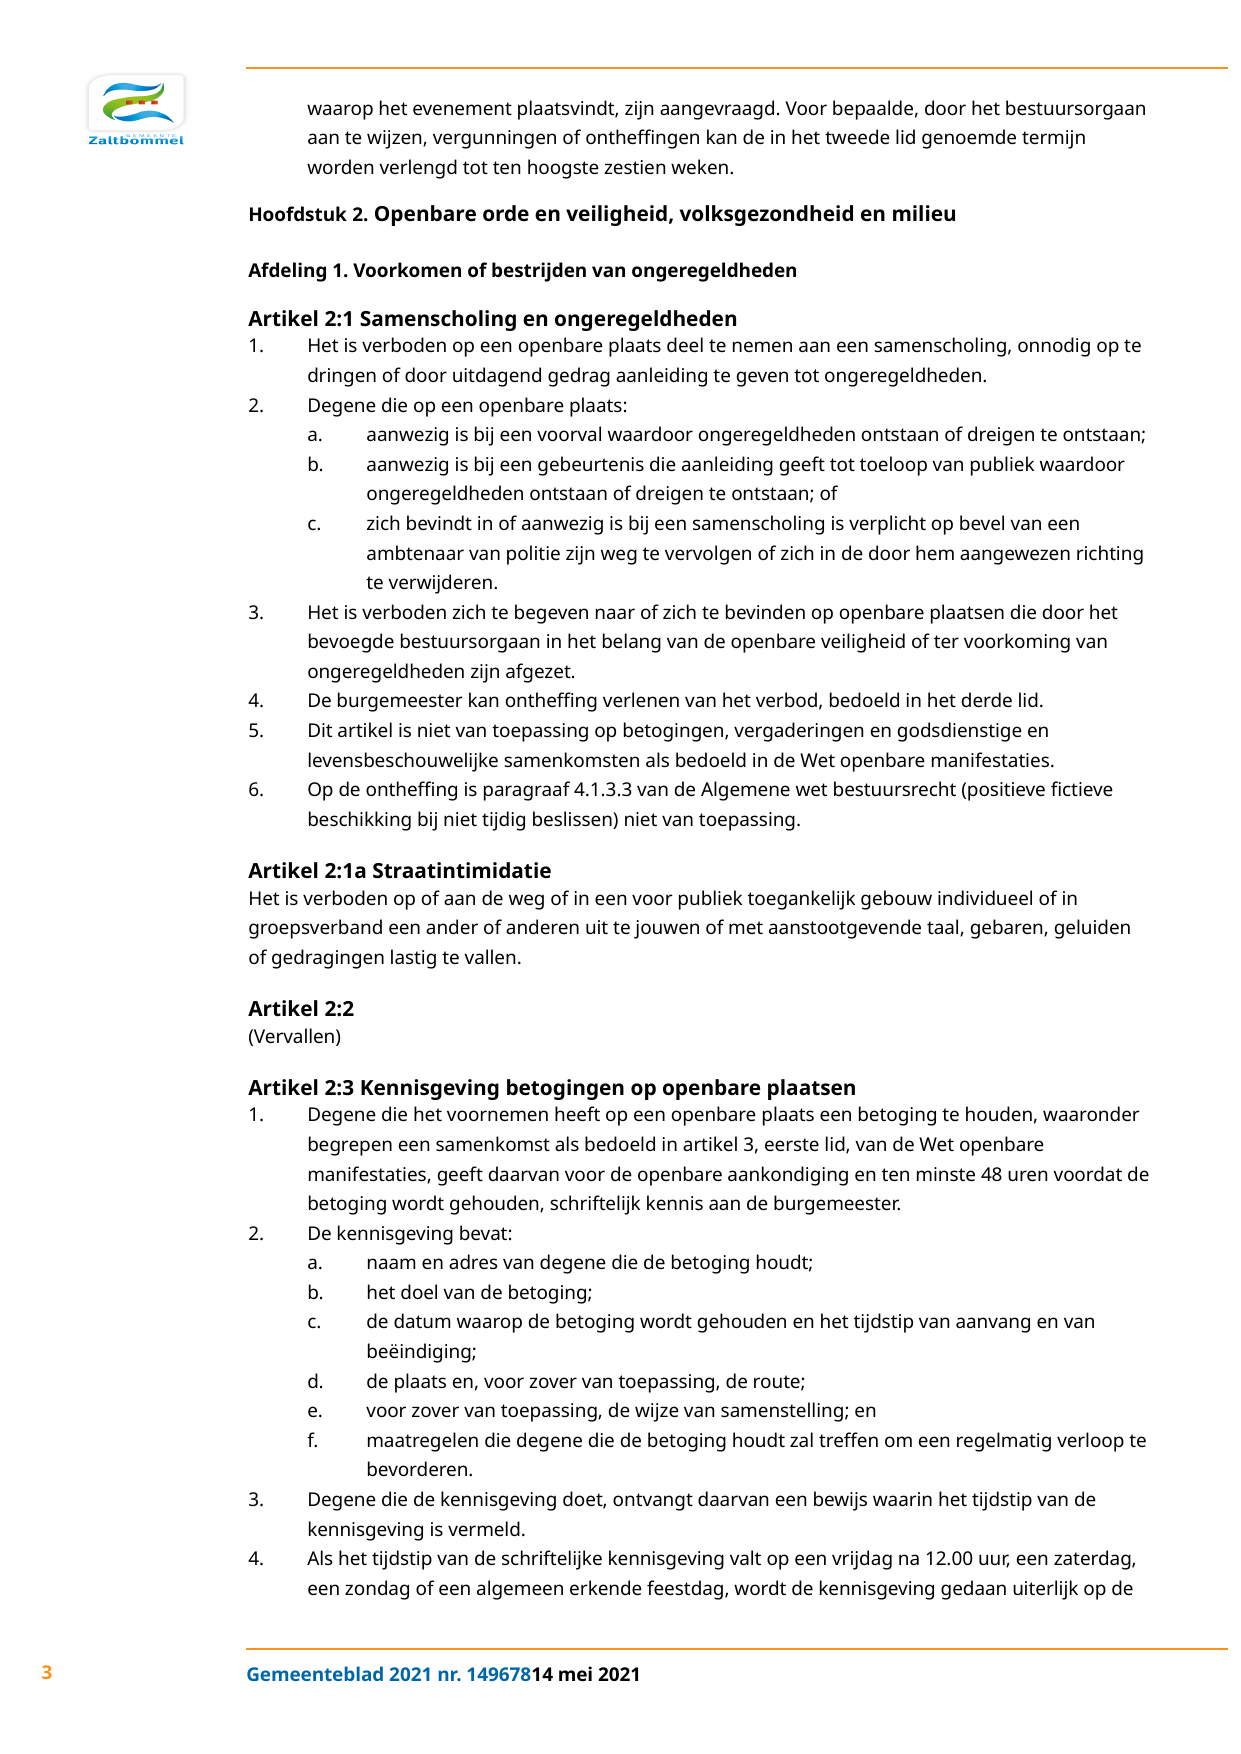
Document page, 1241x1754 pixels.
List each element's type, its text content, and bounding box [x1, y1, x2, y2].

list Het is verboden zich te begeven naar of zich te bevinden op openbare plaatsen die door het bevoegde bestuursorgaan in het belang van de openbare veiligheid of ter voorkoming van ongeregeldheden zijn afgezet. [248, 599, 1152, 684]
list de datum waarop de betoging wordt gehouden en het tijdstip van aanvang en van beëindiging; [307, 1309, 1152, 1364]
text Artikel 2:3 Kennisgeving betogingen op openbare plaatsen [248, 1073, 1152, 1102]
text (Vervallen) [248, 1023, 1152, 1048]
text Afdeling 1. Voorkomen of bestrijden van ongeregeldheden [248, 258, 1152, 283]
list Het is verboden op een openbare plaats deel te nemen aan een samenscholing, onnodig op te dringen of door uitdagend gedrag aanleiding te geven tot ongeregeldheden. [248, 333, 1152, 388]
list De burgemeester kan ontheffing verlenen van het verbod, bedoeld in het derde lid. [248, 688, 1152, 713]
list Dit artikel is niet van toepassing op betogingen, vergaderingen en godsdienstige en levensbeschouwelijke samenkomsten als bedoeld in de Wet openbare manifestaties. [248, 717, 1152, 772]
list Op de ontheffing is paragraaf 4.1.3.3 van de Algemene wet bestuursrecht (positieve fictieve beschikking bij niet tijdig beslissen) niet van toepassing. [248, 776, 1152, 832]
list waarop het evenement plaatsvindt, zijn aangevraagd. Voor bepaalde, door het bestuursorgaan aan te wijzen, vergunningen of ontheffingen kan de in het tweede lid genoemde termijn worden verlengd tot ten hoogste zestien weken. [248, 95, 1152, 180]
text Het is verboden op of aan de weg of in een voor publiek toegankelijk gebouw individueel of in groepsverband een ander of anderen uit te jouwen of met aanstootgevende taal, gebaren, geluiden of gedragingen lastig te vallen. [248, 885, 1152, 970]
list voor zover van toepassing, de wijze van samenstelling; en [307, 1397, 1152, 1423]
list zich bevindt in of aanwezig is bij een samenscholing is verplicht op bevel van een ambtenaar van politie zijn weg te vervolgen of zich in de door hem aangewezen richting te verwijderen. [307, 510, 1152, 595]
list Degene die het voornemen heeft op een openbare plaats een betoging te houden, waaronder begrepen een samenkomst als bedoeld in artikel 3, eerste lid, van de Wet openbare manifestaties, geeft daarvan voor de openbare aankondiging en ten minste 48 uren voordat de betoging wordt gehouden, schriftelijk kennis aan de burgemeester. [248, 1102, 1152, 1216]
list naam en adres van degene die de betoging houdt; [307, 1249, 1152, 1275]
list maatregelen die degene die de betoging houdt zal treffen om een regelmatig verloop te bevorderen. [307, 1427, 1152, 1482]
list aanwezig is bij een voorval waardoor ongeregeldheden ontstaan of dreigen te ontstaan; [307, 421, 1152, 447]
list Als het tijdstip van de schriftelijke kennisgeving valt op een vrijdag na 12.00 uur, een zaterdag, een zondag of een algemeen erkende feestdag, wordt de kennisgeving gedaan uiterlijk op de [248, 1545, 1152, 1601]
list de plaats en, voor zover van toepassing, de route; [307, 1368, 1152, 1394]
text Artikel 2:1a Straatintimidatie [248, 856, 1152, 885]
text Artikel 2:1 Samenscholing en ongeregeldheden [248, 304, 1152, 333]
list het doel van de betoging; [307, 1279, 1152, 1305]
text Hoofdstuk 2. Openbare orde en veiligheid, volksgezondheid en milieu [248, 199, 1152, 228]
list Degene die de kennisgeving doet, ontvangt daarvan een bewijs waarin het tijdstip van de kennisgeving is vermeld. [248, 1486, 1152, 1542]
list Degene die op een openbare plaats: [248, 392, 1152, 417]
text Artikel 2:2 [248, 994, 1152, 1023]
list De kennisgeving bevat: [248, 1220, 1152, 1246]
list aanwezig is bij een gebeurtenis die aanleiding geeft tot toeloop van publiek waardoor ongeregeldheden ontstaan of dreigen te ontstaan; of [307, 451, 1152, 506]
picture [41, 47, 231, 172]
